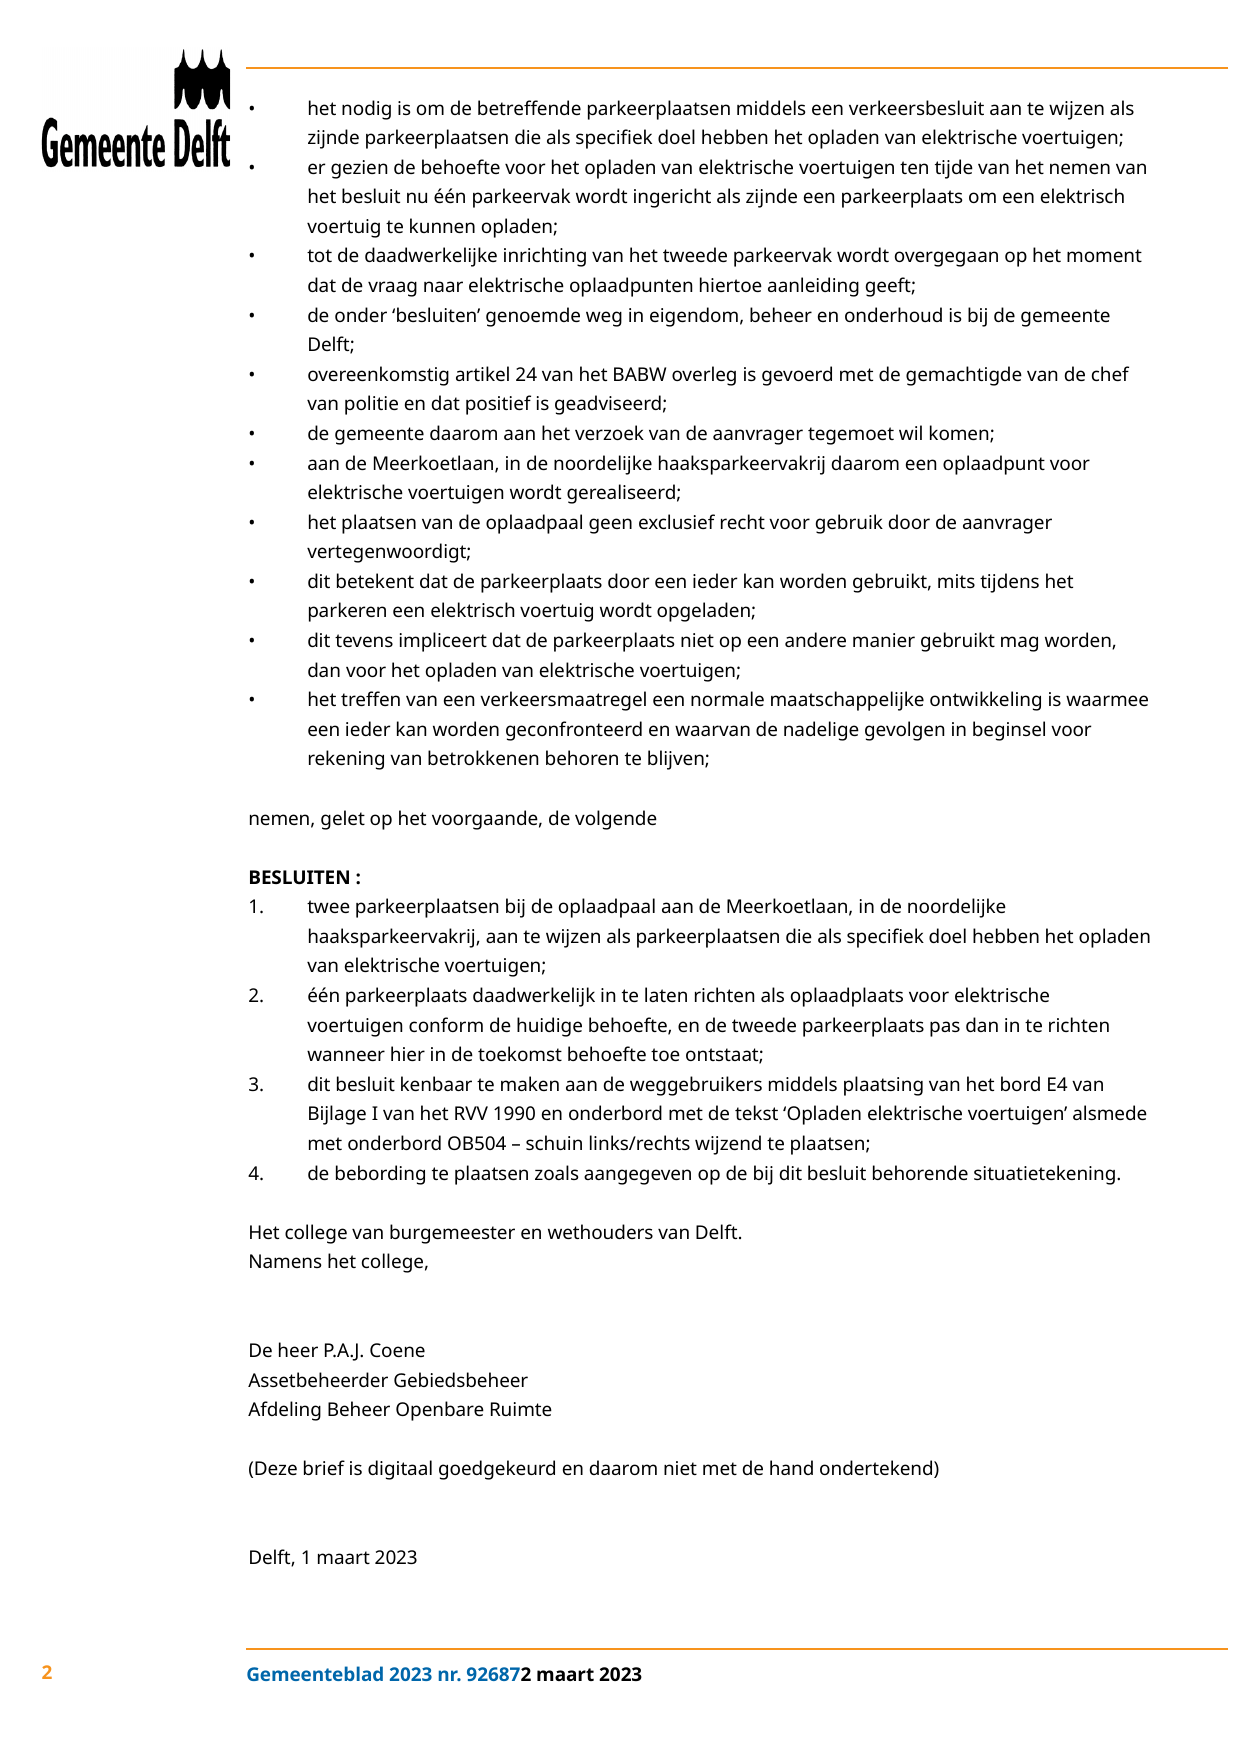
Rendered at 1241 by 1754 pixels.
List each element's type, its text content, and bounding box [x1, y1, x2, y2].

text BESLUITEN : [248, 864, 1152, 890]
list er gezien de behoefte voor het opladen van elektrische voertuigen ten tijde van het nemen van het besluit nu één parkeervak wordt ingericht als zijnde een parkeerplaats om een elektrisch voertuig te kunnen opladen; [248, 154, 1152, 239]
text Delft, 1 maart 2023 [248, 1544, 1152, 1570]
text Afdeling Beheer Openbare Ruimte [248, 1396, 1152, 1422]
text Namens het college, [248, 1248, 1152, 1274]
list twee parkeerplaatsen bij de oplaadpaal aan de Meerkoetlaan, in de noordelijke haaksparkeervakrij, aan te wijzen als parkeerplaatsen die als specifiek doel hebben het opladen van elektrische voertuigen; [248, 893, 1152, 978]
text Het college van burgemeester en wethouders van Delft. [248, 1219, 1152, 1245]
list dit tevens impliceert dat de parkeerplaats niet op een andere manier gebruikt mag worden, dan voor het opladen van elektrische voertuigen; [248, 627, 1152, 683]
text (Deze brief is digitaal goedgekeurd en daarom niet met de hand ondertekend) [248, 1456, 1152, 1481]
list overeenkomstig artikel 24 van het BABW overleg is gevoerd met de gemachtigde van de chef van politie en dat positief is geadviseerd; [248, 361, 1152, 416]
list het nodig is om de betreffende parkeerplaatsen middels een verkeersbesluit aan te wijzen als zijnde parkeerplaatsen die als specifiek doel hebben het opladen van elektrische voertuigen; [248, 95, 1152, 150]
text Assetbeheerder Gebiedsbeheer [248, 1367, 1152, 1393]
list dit besluit kenbaar te maken aan de weggebruikers middels plaatsing van het bord E4 van Bijlage I van het RVV 1990 en onderbord met de tekst ‘Opladen elektrische voertuigen’ alsmede met onderbord OB504 – schuin links/rechts wijzend te plaatsen; [248, 1071, 1152, 1156]
list de onder ‘besluiten’ genoemde weg in eigendom, beheer en onderhoud is bij de gemeente Delft; [248, 302, 1152, 357]
list het plaatsen van de oplaadpaal geen exclusief recht voor gebruik door de aanvrager vertegenwoordigt; [248, 509, 1152, 564]
list één parkeerplaats daadwerkelijk in te laten richten als oplaadplaats voor elektrische voertuigen conform de huidige behoefte, en de tweede parkeerplaats pas dan in te richten wanneer hier in de toekomst behoefte toe ontstaat; [248, 982, 1152, 1067]
list tot de daadwerkelijke inrichting van het tweede parkeervak wordt overgegaan op het moment dat de vraag naar elektrische oplaadpunten hiertoe aanleiding geeft; [248, 243, 1152, 298]
picture [41, 47, 231, 172]
list de bebording te plaatsen zoals aangegeven op de bij dit besluit behorende situatietekening. [248, 1160, 1152, 1186]
text nemen, gelet op het voorgaande, de volgende [248, 805, 1152, 831]
text De heer P.A.J. Coene [248, 1337, 1152, 1363]
list dit betekent dat de parkeerplaats door een ieder kan worden gebruikt, mits tijdens het parkeren een elektrisch voertuig wordt opgeladen; [248, 568, 1152, 623]
list het treffen van een verkeersmaatregel een normale maatschappelijke ontwikkeling is waarmee een ieder kan worden geconfronteerd en waarvan de nadelige gevolgen in beginsel voor rekening van betrokkenen behoren te blijven; [248, 686, 1152, 771]
list de gemeente daarom aan het verzoek van de aanvrager tegemoet wil komen; [248, 420, 1152, 446]
list aan de Meerkoetlaan, in de noordelijke haaksparkeervakrij daarom een oplaadpunt voor elektrische voertuigen wordt gerealiseerd; [248, 450, 1152, 505]
